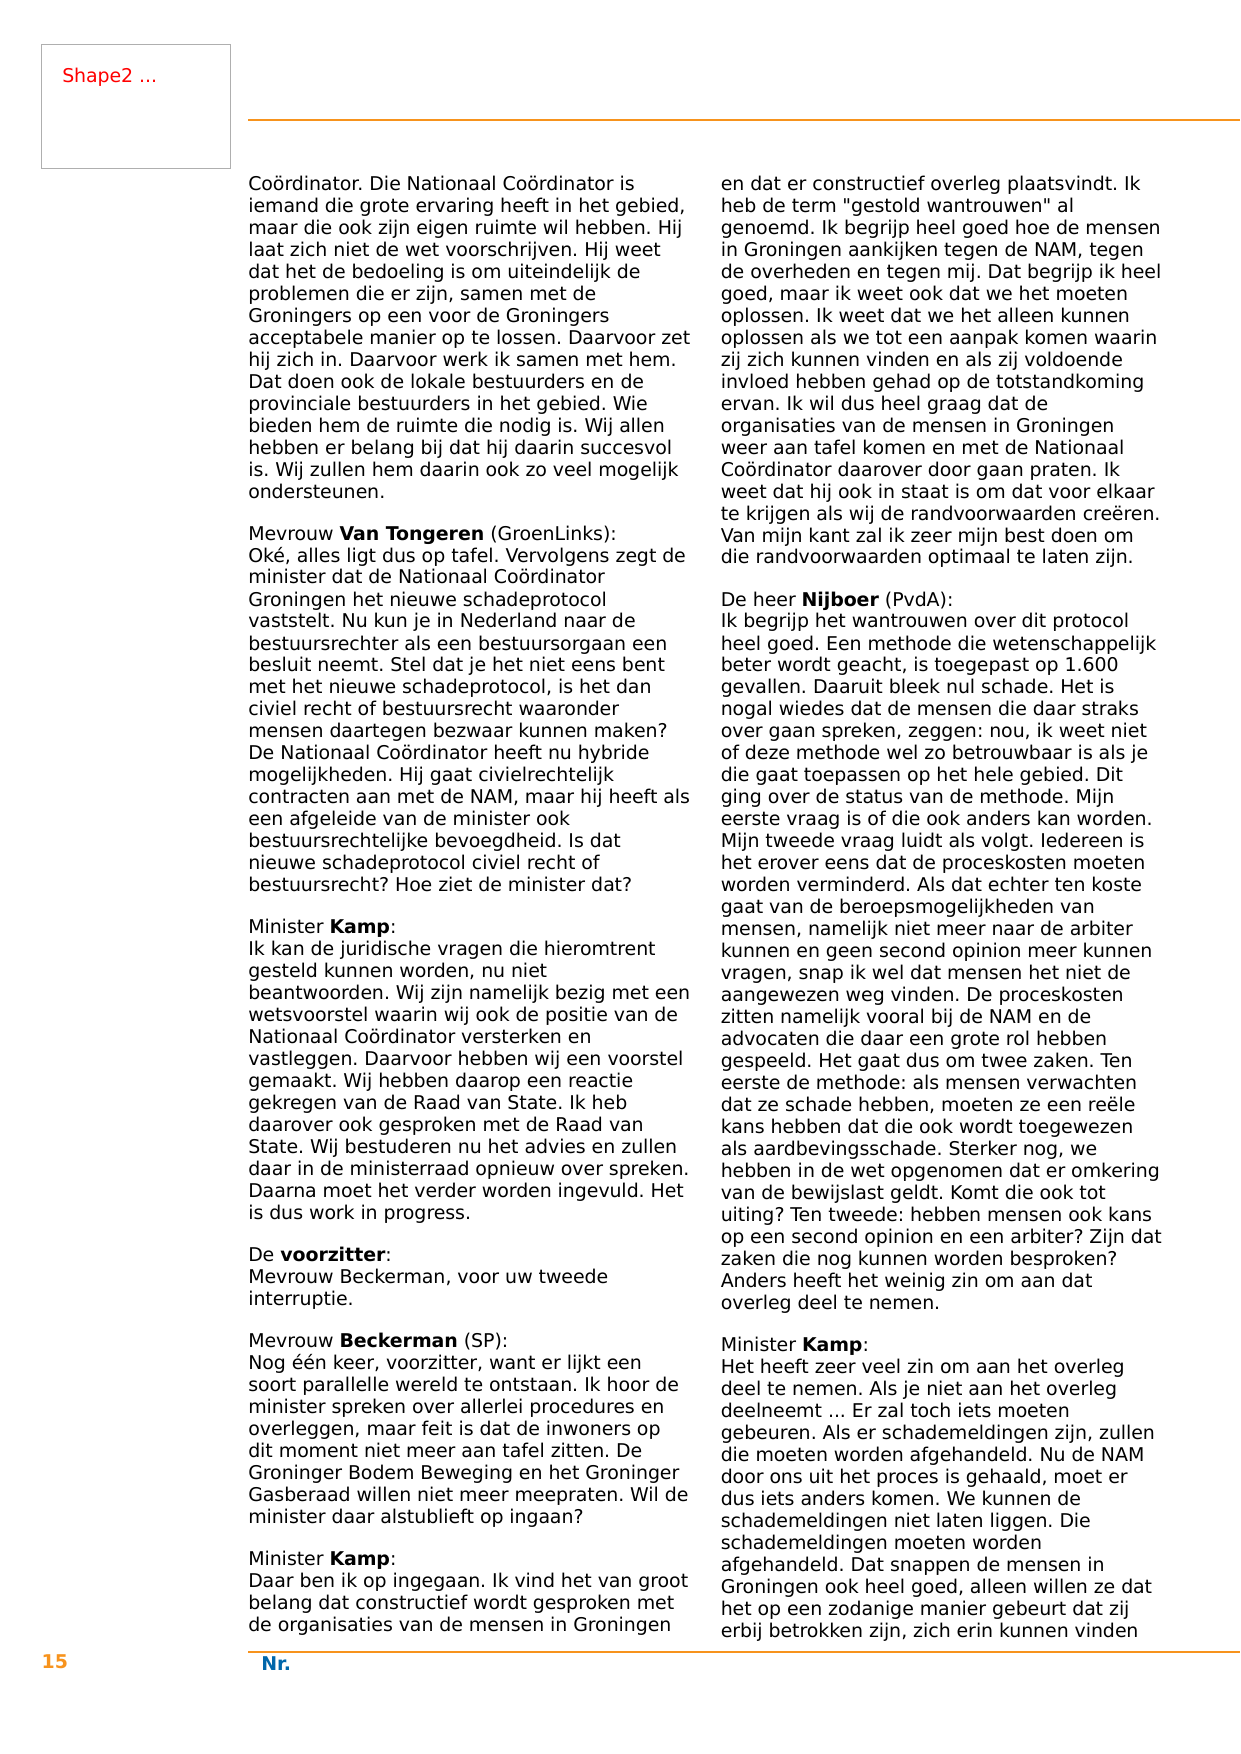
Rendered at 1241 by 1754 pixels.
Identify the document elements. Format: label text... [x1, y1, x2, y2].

text Ik kan de juridische vragen die hieromtrent gesteld kunnen worden, nu niet beantwoorden. Wij zijn namelijk bezig met een wetsvoorstel waarin wij ook de positie van de Nationaal Coördinator versterken en vastleggen. Daarvoor hebben wij een voorstel gemaakt. Wij hebben daarop een reactie gekregen van de Raad van State. Ik heb daarover ook gesproken met de Raad van State. Wij bestuderen nu het advies en zullen daar in de ministerraad opnieuw over spreken. Daarna moet het verder worden ingevuld. Het is dus work in progress. [248, 938, 691, 1224]
text Minister Kamp: [248, 1548, 691, 1569]
text Oké, alles ligt dus op tafel. Vervolgens zegt de minister dat de Nationaal Coördinator Groningen het nieuwe schadeprotocol vaststelt. Nu kun je in Nederland naar de bestuursrechter als een bestuursorgaan een besluit neemt. Stel dat je het niet eens bent met het nieuwe schadeprotocol, is het dan civiel recht of bestuursrecht waaronder mensen daartegen bezwaar kunnen maken? De Nationaal Coördinator heeft nu hybride mogelijkheden. Hij gaat civielrechtelijk contracten aan met de NAM, maar hij heeft als een afgeleide van de minister ook bestuursrechtelijke bevoegdheid. Is dat nieuwe schadeprotocol civiel recht of bestuursrecht? Hoe ziet de minister dat? [248, 544, 691, 896]
text Mevrouw Van Tongeren (GroenLinks): [248, 522, 691, 544]
text Minister Kamp: [721, 1334, 1163, 1356]
text Mevrouw Beckerman, voor uw tweede interruptie. [248, 1266, 691, 1310]
text De voorzitter: [248, 1244, 691, 1266]
text Minister Kamp: [248, 916, 691, 938]
text Mevrouw Beckerman (SP): [248, 1330, 691, 1352]
text De heer Nijboer (PvdA): [721, 588, 1163, 610]
text Daar ben ik op ingegaan. Ik vind het van groot belang dat constructief wordt gesproken met de organisaties van de mensen in Groningen [248, 1569, 691, 1636]
text Coördinator. Die Nationaal Coördinator is iemand die grote ervaring heeft in het gebied, maar die ook zijn eigen ruimte wil hebben. Hij laat zich niet de wet voorschrijven. Hij weet dat het de bedoeling is om uiteindelijk de problemen die er zijn, samen met de Groningers op een voor de Groningers acceptabele manier op te lossen. Daarvoor zet hij zich in. Daarvoor werk ik samen met hem. Dat doen ook de lokale bestuurders en de provinciale bestuurders in het gebied. Wie bieden hem de ruimte die nodig is. Wij allen hebben er belang bij dat hij daarin succesvol is. Wij zullen hem daarin ook zo veel mogelijk ondersteunen. [248, 173, 691, 502]
text Het heeft zeer veel zin om aan het overleg deel te nemen. Als je niet aan het overleg deelneemt ... Er zal toch iets moeten gebeuren. Als er schademeldingen zijn, zullen die moeten worden afgehandeld. Nu de NAM door ons uit het proces is gehaald, moet er dus iets anders komen. We kunnen de schademeldingen niet laten liggen. Die schademeldingen moeten worden afgehandeld. Dat snappen de mensen in Groningen ook heel goed, alleen willen ze dat het op een zodanige manier gebeurt dat zij erbij betrokken zijn, zich erin kunnen vinden [721, 1356, 1163, 1641]
text Ik begrijp het wantrouwen over dit protocol heel goed. Een methode die wetenschappelijk beter wordt geacht, is toegepast op 1.600 gevallen. Daaruit bleek nul schade. Het is nogal wiedes dat de mensen die daar straks over gaan spreken, zeggen: nou, ik weet niet of deze methode wel zo betrouwbaar is als je die gaat toepassen op het hele gebied. Dit ging over de status van de methode. Mijn eerste vraag is of die ook anders kan worden. Mijn tweede vraag luidt als volgt. Iedereen is het erover eens dat de proceskosten moeten worden verminderd. Als dat echter ten koste gaat van de beroepsmogelijkheden van mensen, namelijk niet meer naar de arbiter kunnen en geen second opinion meer kunnen vragen, snap ik wel dat mensen het niet de aangewezen weg vinden. De proceskosten zitten namelijk vooral bij de NAM en de advocaten die daar een grote rol hebben gespeeld. Het gaat dus om twee zaken. Ten eerste de methode: als mensen verwachten dat ze schade hebben, moeten ze een reële kans hebben dat die ook wordt toegewezen als aardbevingsschade. Sterker nog, we hebben in de wet opgenomen dat er omkering van de bewijslast geldt. Komt die ook tot uiting? Ten tweede: hebben mensen ook kans op een second opinion en een arbiter? Zijn dat zaken die nog kunnen worden besproken? Anders heeft het weinig zin om aan dat overleg deel te nemen. [721, 610, 1163, 1314]
text en dat er constructief overleg plaatsvindt. Ik heb de term "gestold wantrouwen" al genoemd. Ik begrijp heel goed hoe de mensen in Groningen aankijken tegen de NAM, tegen de overheden en tegen mij. Dat begrijp ik heel goed, maar ik weet ook dat we het moeten oplossen. Ik weet dat we het alleen kunnen oplossen als we tot een aanpak komen waarin zij zich kunnen vinden en als zij voldoende invloed hebben gehad op de totstandkoming ervan. Ik wil dus heel graag dat de organisaties van de mensen in Groningen weer aan tafel komen en met de Nationaal Coördinator daarover door gaan praten. Ik weet dat hij ook in staat is om dat voor elkaar te krijgen als wij de randvoorwaarden creëren. Van mijn kant zal ik zeer mijn best doen om die randvoorwaarden optimaal te laten zijn. [721, 173, 1163, 568]
text Nog één keer, voorzitter, want er lijkt een soort parallelle wereld te ontstaan. Ik hoor de minister spreken over allerlei procedures en overleggen, maar feit is dat de inwoners op dit moment niet meer aan tafel zitten. De Groninger Bodem Beweging en het Groninger Gasberaad willen niet meer meepraten. Wil de minister daar alstublieft op ingaan? [248, 1352, 691, 1528]
